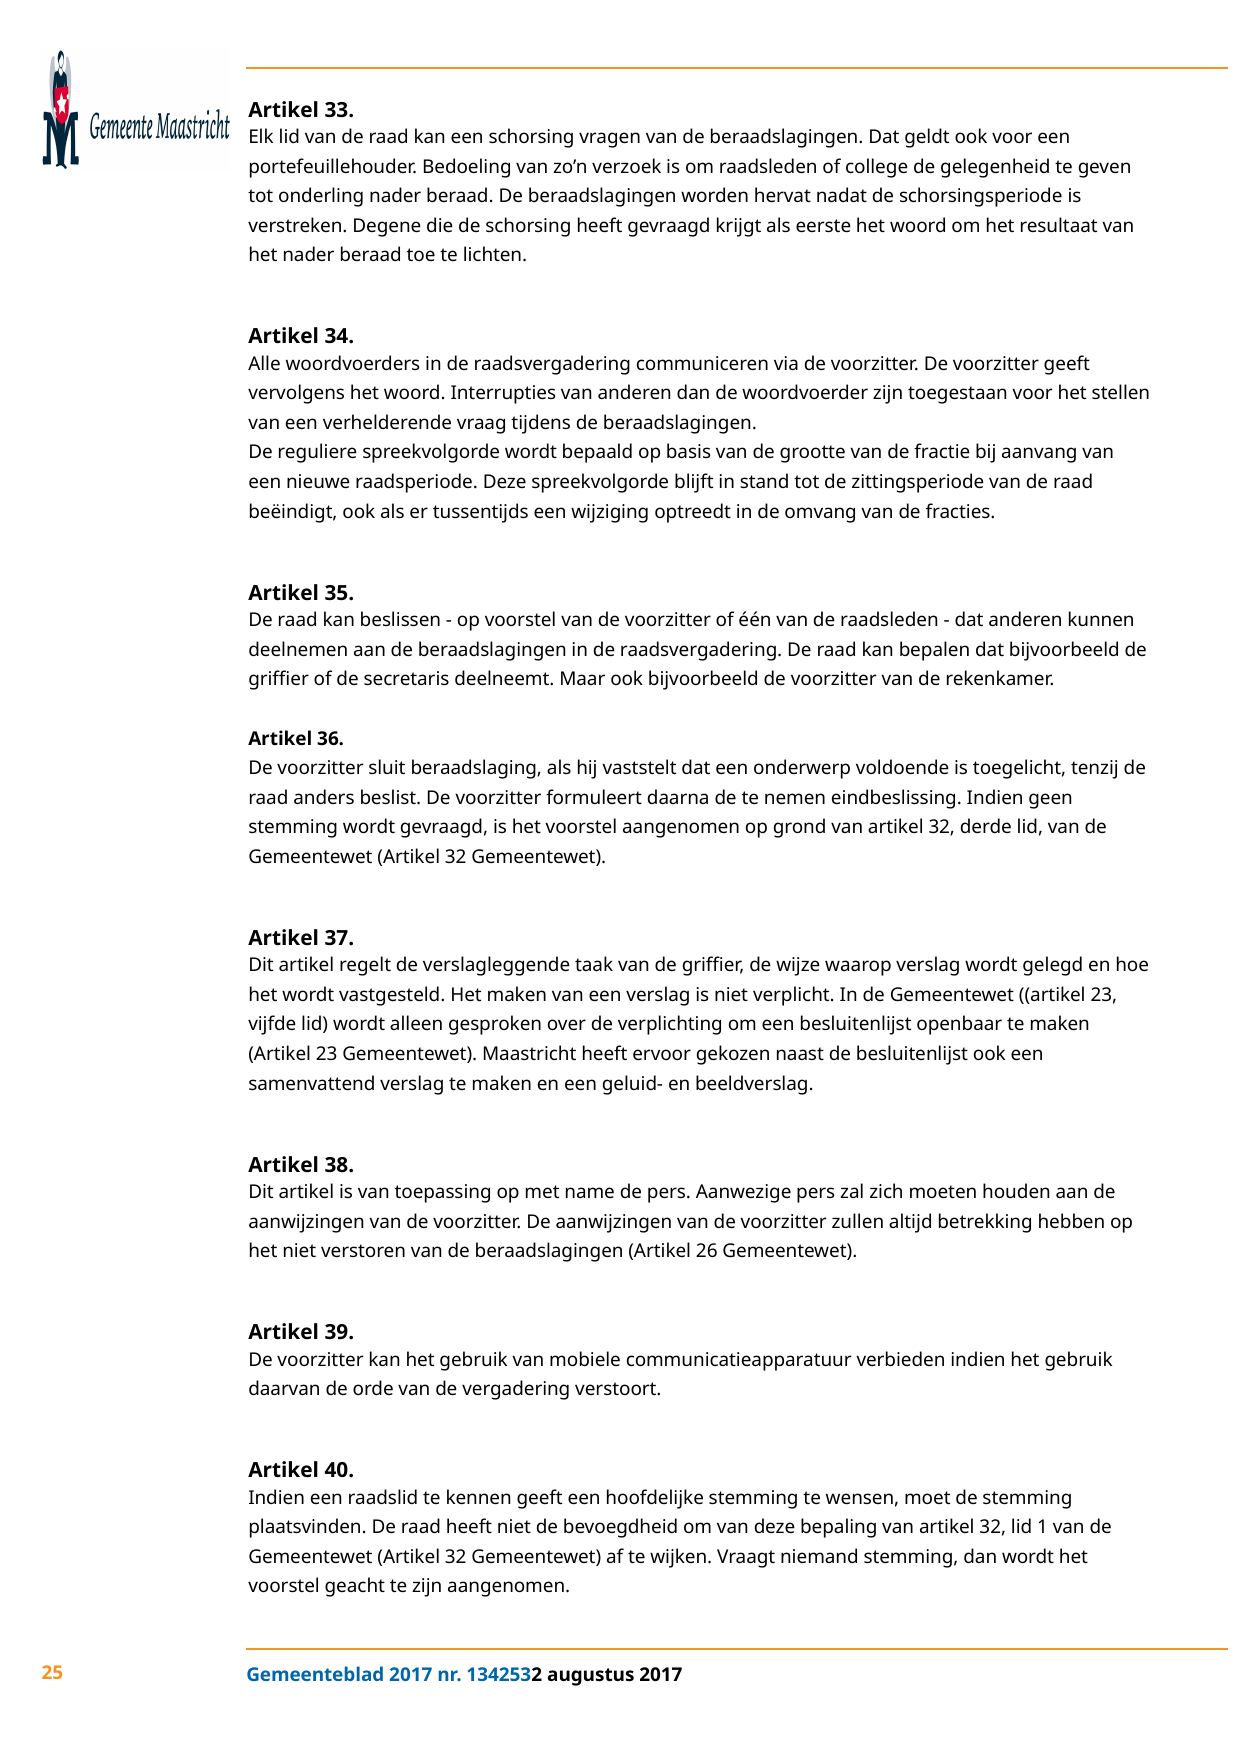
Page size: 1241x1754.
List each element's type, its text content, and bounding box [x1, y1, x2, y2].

text Artikel 34. [248, 322, 1152, 350]
text Artikel 39. [248, 1317, 1152, 1346]
text Alle woordvoerders in de raadsvergadering communiceren via de voorzitter. De voorzitter geeft vervolgens het woord. Interrupties van anderen dan de woordvoerder zijn toegestaan voor het stellen van een verhelderende vraag tijdens de beraadslagingen. [248, 350, 1152, 435]
picture [41, 47, 231, 172]
text Artikel 40. [248, 1455, 1152, 1484]
text Artikel 36. [248, 725, 1152, 750]
text De raad kan beslissen - op voorstel van de voorzitter of één van de raadsleden - dat anderen kunnen deelnemen aan de beraadslagingen in de raadsvergadering. De raad kan bepalen dat bijvoorbeeld de griffier of de secretaris deelneemt. Maar ook bijvoorbeeld de voorzitter van de rekenkamer. [248, 606, 1152, 691]
text De reguliere spreekvolgorde wordt bepaald op basis van de grootte van de fractie bij aanvang van een nieuwe raadsperiode. Deze spreekvolgorde blijft in stand tot de zittingsperiode van de raad beëindigt, ook als er tussentijds een wijziging optreedt in de omvang van de fracties. [248, 439, 1152, 524]
text Dit artikel regelt de verslagleggende taak van de griffier, de wijze waarop verslag wordt gelegd en hoe het wordt vastgesteld. Het maken van een verslag is niet verplicht. In de Gemeentewet ((artikel 23, vijfde lid) wordt alleen gesproken over de verplichting om een besluitenlijst openbaar te maken (Artikel 23 Gemeentewet). Maastricht heeft ervoor gekozen naast de besluitenlijst ook een samenvattend verslag te maken en een geluid- en beeldverslag. [248, 951, 1152, 1096]
text Artikel 33. [248, 95, 1152, 123]
text Dit artikel is van toepassing op met name de pers. Aanwezige pers zal zich moeten houden aan de aanwijzingen van de voorzitter. De aanwijzingen van de voorzitter zullen altijd betrekking hebben op het niet verstoren van de beraadslagingen (Artikel 26 Gemeentewet). [248, 1178, 1152, 1263]
text Artikel 37. [248, 923, 1152, 951]
text Artikel 38. [248, 1150, 1152, 1178]
text De voorzitter sluit beraadslaging, als hij vaststelt dat een onderwerp voldoende is toegelicht, tenzij de raad anders beslist. De voorzitter formuleert daarna de te nemen eindbeslissing. Indien geen stemming wordt gevraagd, is het voorstel aangenomen op grond van artikel 32, derde lid, van de Gemeentewet (Artikel 32 Gemeentewet). [248, 754, 1152, 869]
text Indien een raadslid te kennen geeft een hoofdelijke stemming te wensen, moet de stemming plaatsvinden. De raad heeft niet de bevoegdheid om van deze bepaling van artikel 32, lid 1 van de Gemeentewet (Artikel 32 Gemeentewet) af te wijken. Vraagt niemand stemming, dan wordt het voorstel geacht te zijn aangenomen. [248, 1484, 1152, 1598]
text Artikel 35. [248, 578, 1152, 606]
text De voorzitter kan het gebruik van mobiele communicatieapparatuur verbieden indien het gebruik daarvan de orde van de vergadering verstoort. [248, 1346, 1152, 1401]
text Elk lid van de raad kan een schorsing vragen van de beraadslagingen. Dat geldt ook voor een portefeuillehouder. Bedoeling van zo’n verzoek is om raadsleden of college de gelegenheid te geven tot onderling nader beraad. De beraadslagingen worden hervat nadat de schorsingsperiode is verstreken. Degene die de schorsing heeft gevraagd krijgt als eerste het woord om het resultaat van het nader beraad toe te lichten. [248, 123, 1152, 267]
